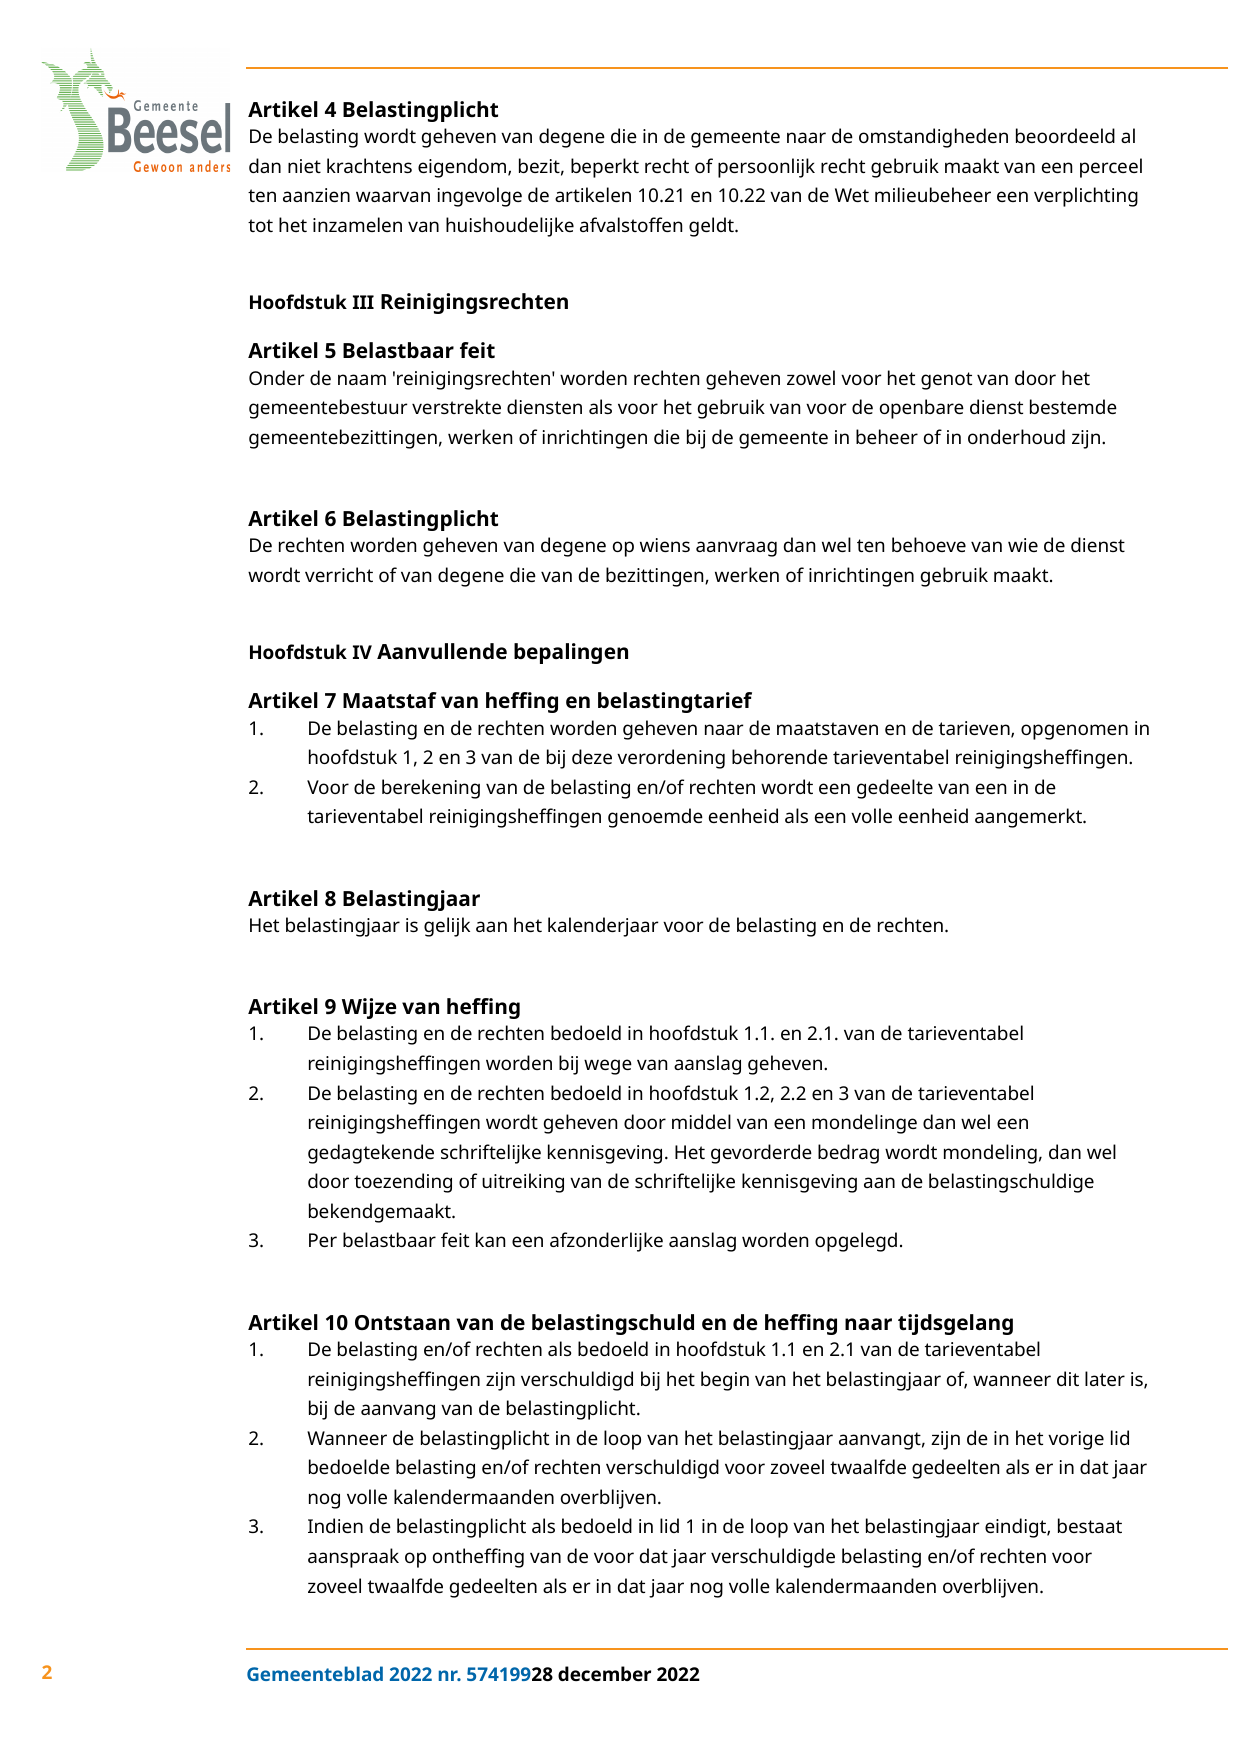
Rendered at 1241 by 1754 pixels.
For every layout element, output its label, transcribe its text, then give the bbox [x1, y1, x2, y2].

text Het belastingjaar is gelijk aan het kalenderjaar voor de belasting en de rechten. [248, 912, 1152, 938]
list De belasting en de rechten worden geheven naar de maatstaven en de tarieven, opgenomen in hoofdstuk 1, 2 en 3 van de bij deze verordening behorende tarieventabel reinigingsheffingen. [248, 715, 1152, 770]
text Artikel 9 Wijze van heffing [248, 992, 1152, 1021]
list Wanneer de belastingplicht in de loop van het belastingjaar aanvangt, zijn de in het vorige lid bedoelde belasting en/of rechten verschuldigd voor zoveel twaalfde gedeelten als er in dat jaar nog volle kalendermaanden overblijven. [248, 1425, 1152, 1510]
list De belasting en de rechten bedoeld in hoofdstuk 1.2, 2.2 en 3 van de tarieventabel reinigingsheffingen wordt geheven door middel van een mondelinge dan wel een gedagtekende schriftelijke kennisgeving. Het gevorderde bedrag wordt mondeling, dan wel door toezending of uitreiking van de schriftelijke kennisgeving aan de belastingschuldige bekendgemaakt. [248, 1080, 1152, 1224]
list De belasting en de rechten bedoeld in hoofdstuk 1.1. en 2.1. van de tarieventabel reinigingsheffingen worden bij wege van aanslag geheven. [248, 1021, 1152, 1076]
text Artikel 4 Belastingplicht [248, 95, 1152, 123]
text De belasting wordt geheven van degene die in de gemeente naar de omstandigheden beoordeeld al dan niet krachtens eigendom, bezit, beperkt recht of persoonlijk recht gebruik maakt van een perceel ten aanzien waarvan ingevolge de artikelen 10.21 en 10.22 van de Wet milieubeheer een verplichting tot het inzamelen van huishoudelijke afvalstoffen geldt. [248, 123, 1152, 238]
text Artikel 7 Maatstaf van heffing en belastingtarief [248, 687, 1152, 715]
list De belasting en/of rechten als bedoeld in hoofdstuk 1.1 en 2.1 van de tarieventabel reinigingsheffingen zijn verschuldigd bij het begin van het belastingjaar of, wanneer dit later is, bij de aanvang van de belastingplicht. [248, 1336, 1152, 1421]
text Hoofdstuk IV Aanvullende bepalingen [248, 637, 1152, 666]
text De rechten worden geheven van degene op wiens aanvraag dan wel ten behoeve van wie de dienst wordt verricht of van degene die van de bezittingen, werken of inrichtingen gebruik maakt. [248, 532, 1152, 588]
text Artikel 10 Ontstaan van de belastingschuld en de heffing naar tijdsgelang [248, 1308, 1152, 1336]
text Hoofdstuk III Reinigingsrechten [248, 287, 1152, 316]
text Artikel 8 Belastingjaar [248, 884, 1152, 912]
picture [41, 47, 231, 172]
text Onder de naam 'reinigingsrechten' worden rechten geheven zowel voor het genot van door het gemeentebestuur verstrekte diensten als voor het gebruik van voor de openbare dienst bestemde gemeentebezittingen, werken of inrichtingen die bij de gemeente in beheer of in onderhoud zijn. [248, 365, 1152, 450]
text Artikel 6 Belastingplicht [248, 504, 1152, 532]
text Artikel 5 Belastbaar feit [248, 336, 1152, 365]
list Per belastbaar feit kan een afzonderlijke aanslag worden opgelegd. [248, 1228, 1152, 1253]
list Voor de berekening van de belasting en/of rechten wordt een gedeelte van een in de tarieventabel reinigingsheffingen genoemde eenheid als een volle eenheid aangemerkt. [248, 774, 1152, 829]
list Indien de belastingplicht als bedoeld in lid 1 in de loop van het belastingjaar eindigt, bestaat aanspraak op ontheffing van de voor dat jaar verschuldigde belasting en/of rechten voor zoveel twaalfde gedeelten als er in dat jaar nog volle kalendermaanden overblijven. [248, 1514, 1152, 1598]
